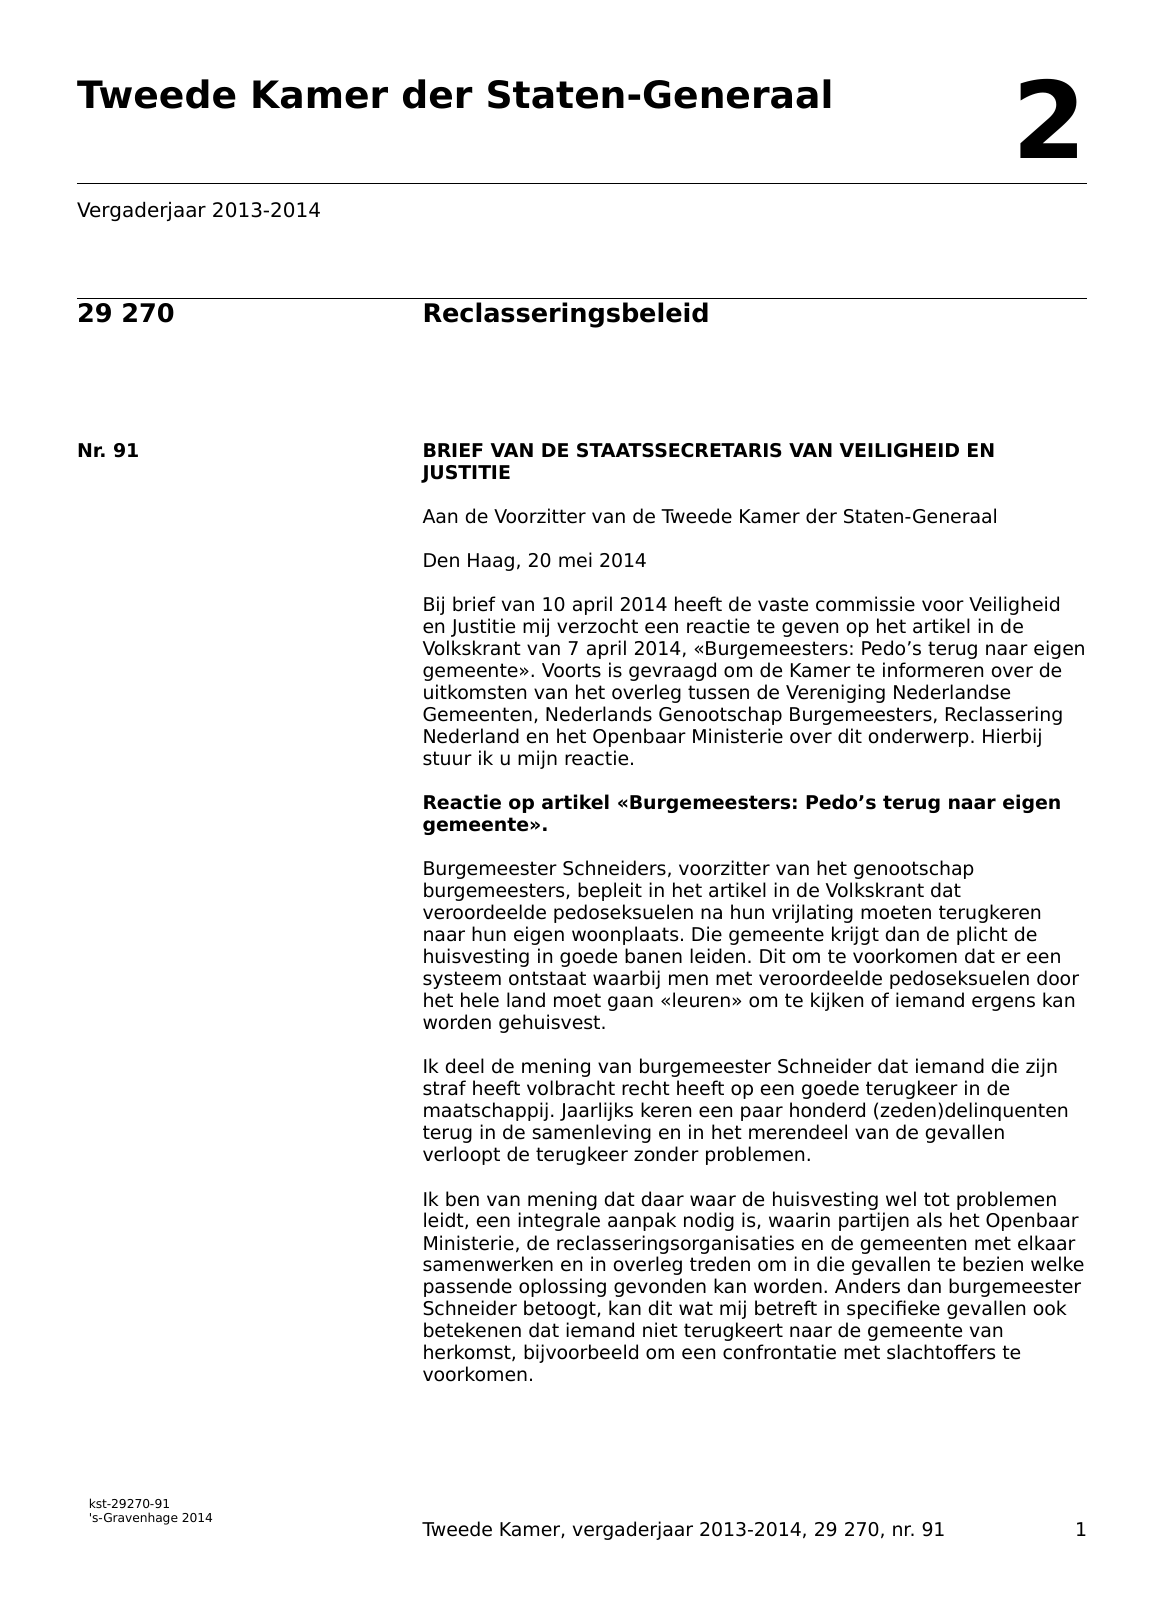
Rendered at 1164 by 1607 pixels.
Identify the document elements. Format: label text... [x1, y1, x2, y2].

table_cell Vergaderjaar 2013-2014 [77, 184, 1087, 298]
table_header Tweede Kamer der Staten-Generaal [77, 59, 886, 183]
text kst-29270-91 [88, 1497, 323, 1511]
text Den Haag, 20 mei 2014 [422, 550, 1087, 572]
text Ik deel de mening van burgemeester Schneider dat iemand die zijn straf heeft volbracht recht heeft op een goede terugkeer in de maatschappij. Jaarlijks keren een paar honderd (zeden)delinquenten terug in de samenleving en in het merendeel van de gevallen verloopt de terugkeer zonder problemen. [422, 1056, 1087, 1166]
subtitle 29 270 Reclasseringsbeleid [77, 299, 1087, 329]
text Ik ben van mening dat daar waar de huisvesting wel tot problemen leidt, een integrale aanpak nodig is, waarin partijen als het Openbaar Ministerie, de reclasseringsorganisaties en de gemeenten met elkaar samenwerken en in overleg treden om in die gevallen te bezien welke passende oplossing gevonden kan worden. Anders dan burgemeester Schneider betoogt, kan dit wat mij betreft in specifieke gevallen ook betekenen dat iemand niet terugkeert naar de gemeente van herkomst, bijvoorbeeld om een confrontatie met slachtoffers te voorkomen. [422, 1188, 1087, 1386]
subtitle Nr. 91 BRIEF VAN DE STAATSSECRETARIS VAN VEILIGHEID EN JUSTITIE [77, 440, 1087, 484]
table_header 2 [886, 59, 1087, 183]
text Bij brief van 10 april 2014 heeft de vaste commissie voor Veiligheid en Justitie mij verzocht een reactie te geven op het artikel in de Volkskrant van 7 april 2014, «Burgemeesters: Pedo’s terug naar eigen gemeente». Voorts is gevraagd om de Kamer te informeren over de uitkomsten van het overleg tussen de Vereniging Nederlandse Gemeenten, Nederlands Genootschap Burgemeesters, Reclassering Nederland en het Openbaar Ministerie over dit onderwerp. Hierbij stuur ik u mijn reactie. [422, 594, 1087, 770]
subtitle Reactie op artikel «Burgemeesters: Pedo’s terug naar eigen gemeente». [422, 792, 1087, 836]
text 's-Gravenhage 2014 [88, 1511, 323, 1525]
text Burgemeester Schneiders, voorzitter van het genootschap burgemeesters, bepleit in het artikel in de Volkskrant dat veroordeelde pedoseksuelen na hun vrijlating moeten terugkeren naar hun eigen woonplaats. Die gemeente krijgt dan de plicht de huisvesting in goede banen leiden. Dit om te voorkomen dat er een systeem ontstaat waarbij men met veroordeelde pedoseksuelen door het hele land moet gaan «leuren» om te kijken of iemand ergens kan worden gehuisvest. [422, 858, 1087, 1034]
text Aan de Voorzitter van de Tweede Kamer der Staten-Generaal [422, 506, 1087, 528]
